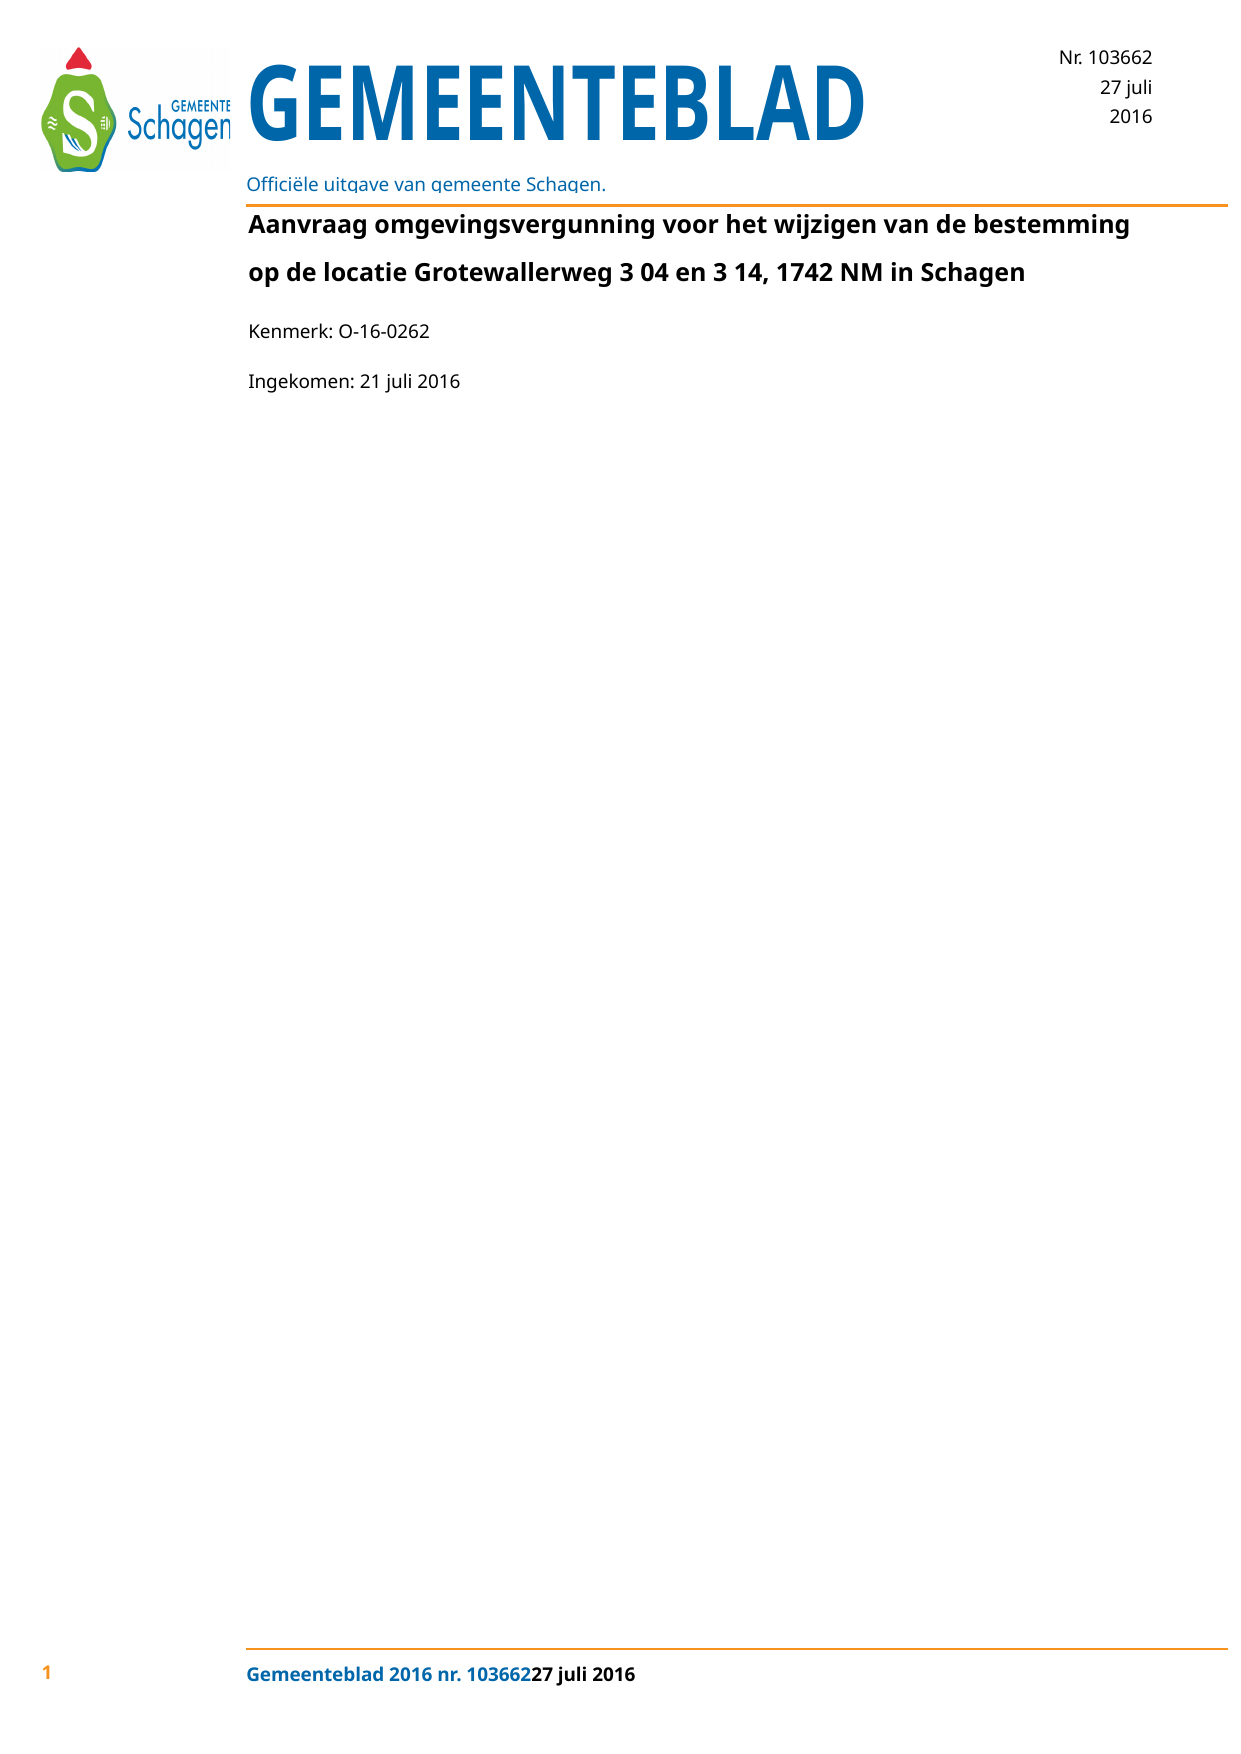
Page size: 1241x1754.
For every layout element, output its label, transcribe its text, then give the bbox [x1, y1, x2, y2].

text Ingekomen: 21 juli 2016 [248, 368, 1152, 394]
picture [41, 47, 231, 172]
text Kenmerk: O-16-0262 [248, 318, 1152, 344]
text Aanvraag omgevingsvergunning voor het wijzigen van de bestemming op de locatie Grotewallerweg 3 04 en 3 14, 1742 NM in Schagen [248, 207, 1152, 288]
